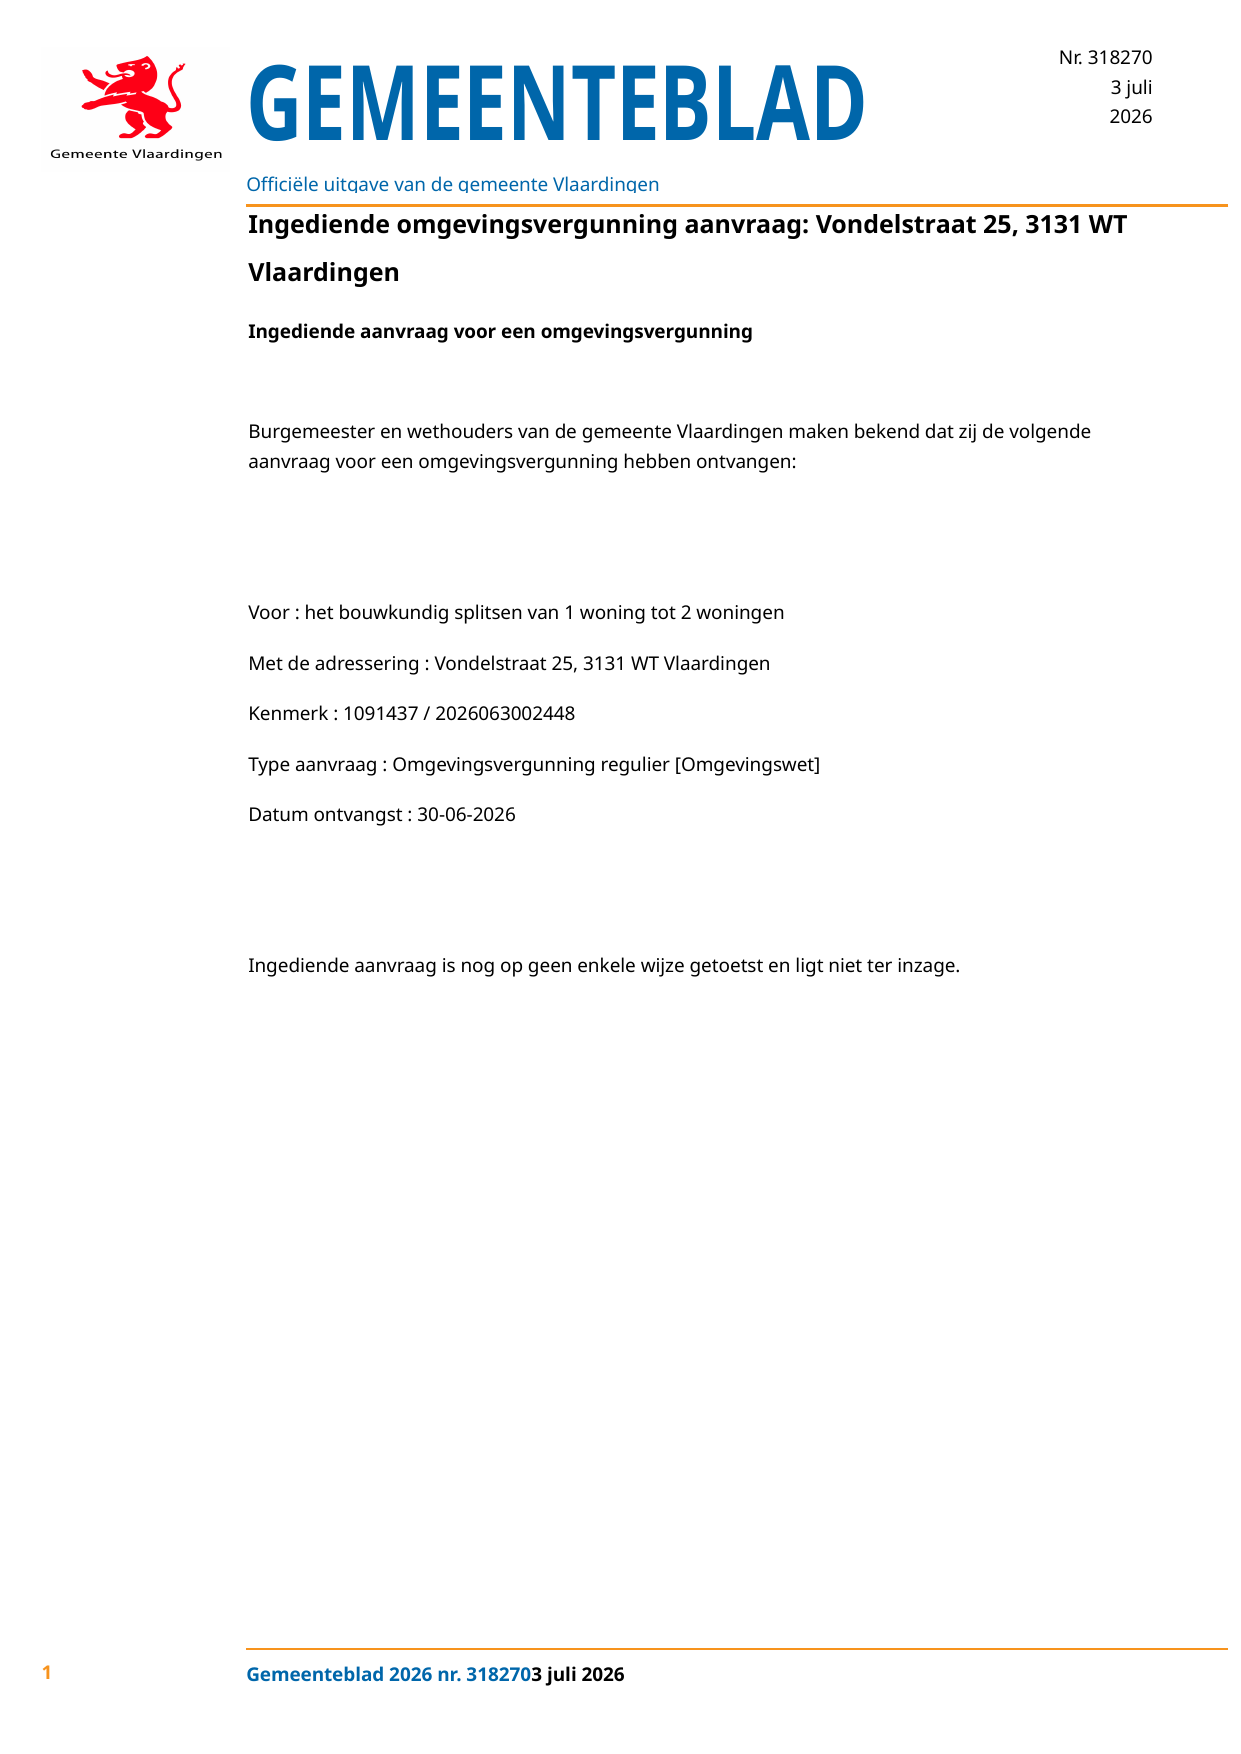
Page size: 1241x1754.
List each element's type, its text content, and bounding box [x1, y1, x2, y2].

text Ingediende aanvraag voor een omgevingsvergunning [248, 318, 1152, 344]
picture [41, 47, 231, 172]
text Ingediende aanvraag is nog op geen enkele wijze getoetst en ligt niet ter inzage. [248, 952, 1152, 978]
text Met de adressering : Vondelstraat 25, 3131 WT Vlaardingen [248, 650, 1152, 676]
text Voor : het bouwkundig splitsen van 1 woning tot 2 woningen [248, 599, 1152, 625]
text Kenmerk : 1091437 / 2026063002448 [248, 700, 1152, 726]
text Type aanvraag : Omgevingsvergunning regulier [Omgevingswet] [248, 751, 1152, 777]
text Datum ontvangst : 30-06-2026 [248, 801, 1152, 827]
text Ingediende omgevingsvergunning aanvraag: Vondelstraat 25, 3131 WT Vlaardingen [248, 207, 1152, 288]
text Burgemeester en wethouders van de gemeente Vlaardingen maken bekend dat zij de volgende aanvraag voor een omgevingsvergunning hebben ontvangen: [248, 419, 1152, 474]
